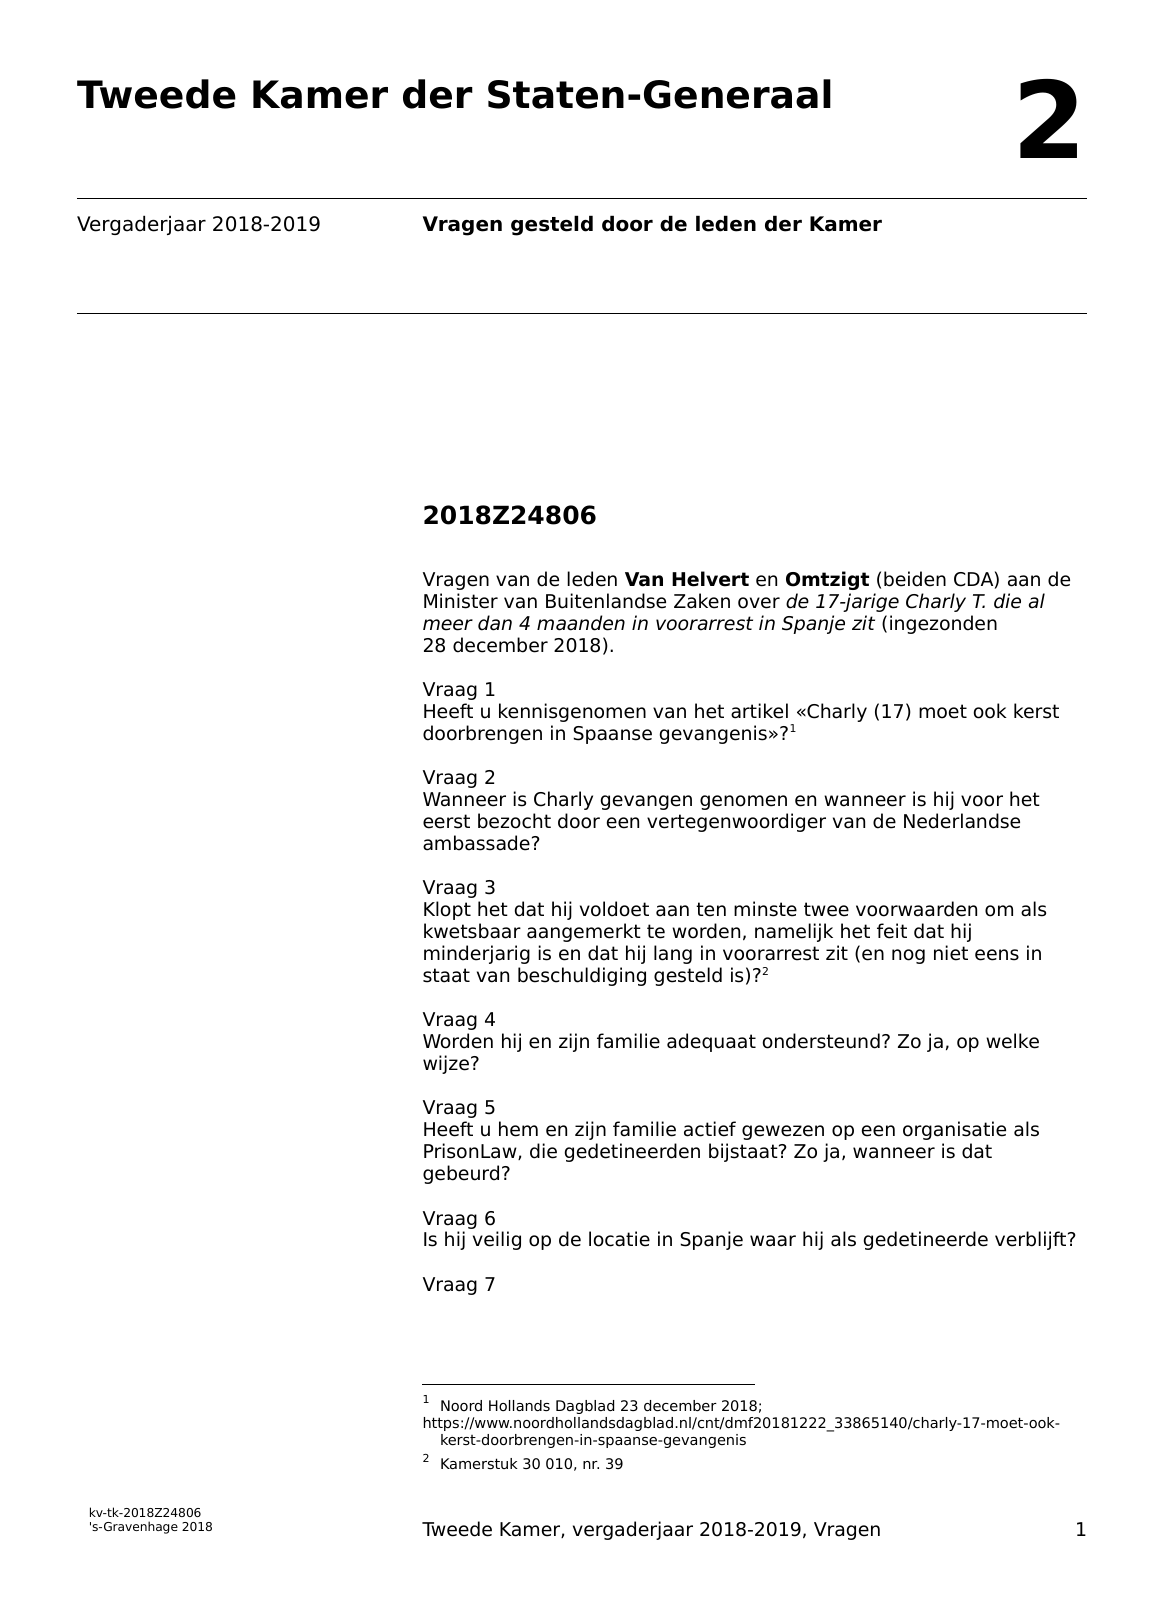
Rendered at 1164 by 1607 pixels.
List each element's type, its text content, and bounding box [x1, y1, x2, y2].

text kv-tk-2018Z24806 [88, 1506, 323, 1520]
text https://www.noordhollandsdagblad.nl/cnt/dmf20181222_33865140/charly-17-moet-ook-kerst-doorbrengen-in-spaanse-gevangenis [422, 1416, 1087, 1449]
text Klopt het dat hij voldoet aan ten minste twee voorwaarden om als kwetsbaar aangemerkt te worden, namelijk het feit dat hij minderjarig is en dat hij lang in voorarrest zit (en nog niet eens in staat van beschuldiging gesteld is)? [422, 899, 1087, 987]
text Vraag 6 [422, 1207, 1087, 1229]
table_cell Vragen gesteld door de leden der Kamer [422, 199, 1087, 313]
text Vraag 5 [422, 1097, 1087, 1119]
text Kamerstuk 30 010, nr. 39 [422, 1452, 1087, 1474]
table_header Tweede Kamer der Staten-Generaal [77, 59, 886, 198]
text Wanneer is Charly gevangen genomen en wanneer is hij voor het eerst bezocht door een vertegenwoordiger van de Nederlandse ambassade? [422, 789, 1087, 855]
text Vragen van de leden Van Helvert en Omtzigt (beiden CDA) aan de Minister van Buitenlandse Zaken over de 17-jarige Charly T. die al meer dan 4 maanden in voorarrest in Spanje zit (ingezonden 28 december 2018). [422, 569, 1087, 657]
text Vraag 1 [422, 679, 1087, 701]
text Worden hij en zijn familie adequaat ondersteund? Zo ja, op welke wijze? [422, 1031, 1087, 1075]
text Noord Hollands Dagblad 23 december 2018; [422, 1393, 1087, 1416]
text 's-Gravenhage 2018 [88, 1520, 323, 1534]
text Vraag 7 [422, 1273, 1087, 1296]
text Vraag 4 [422, 1009, 1087, 1031]
text Vraag 2 [422, 767, 1087, 789]
text Heeft u hem en zijn familie actief gewezen op een organisatie als PrisonLaw, die gedetineerden bijstaat? Zo ja, wanneer is dat gebeurd? [422, 1119, 1087, 1185]
text Heeft u kennisgenomen van het artikel «Charly (17) moet ook kerst doorbrengen in Spaanse gevangenis»? [422, 701, 1087, 745]
table_header 2 [886, 59, 1087, 198]
text Vraag 3 [422, 877, 1087, 899]
text Is hij veilig op de locatie in Spanje waar hij als gedetineerde verblijft? [422, 1229, 1087, 1251]
text 2018Z24806 [422, 501, 1087, 531]
table_cell Vergaderjaar 2018-2019 [77, 199, 422, 313]
